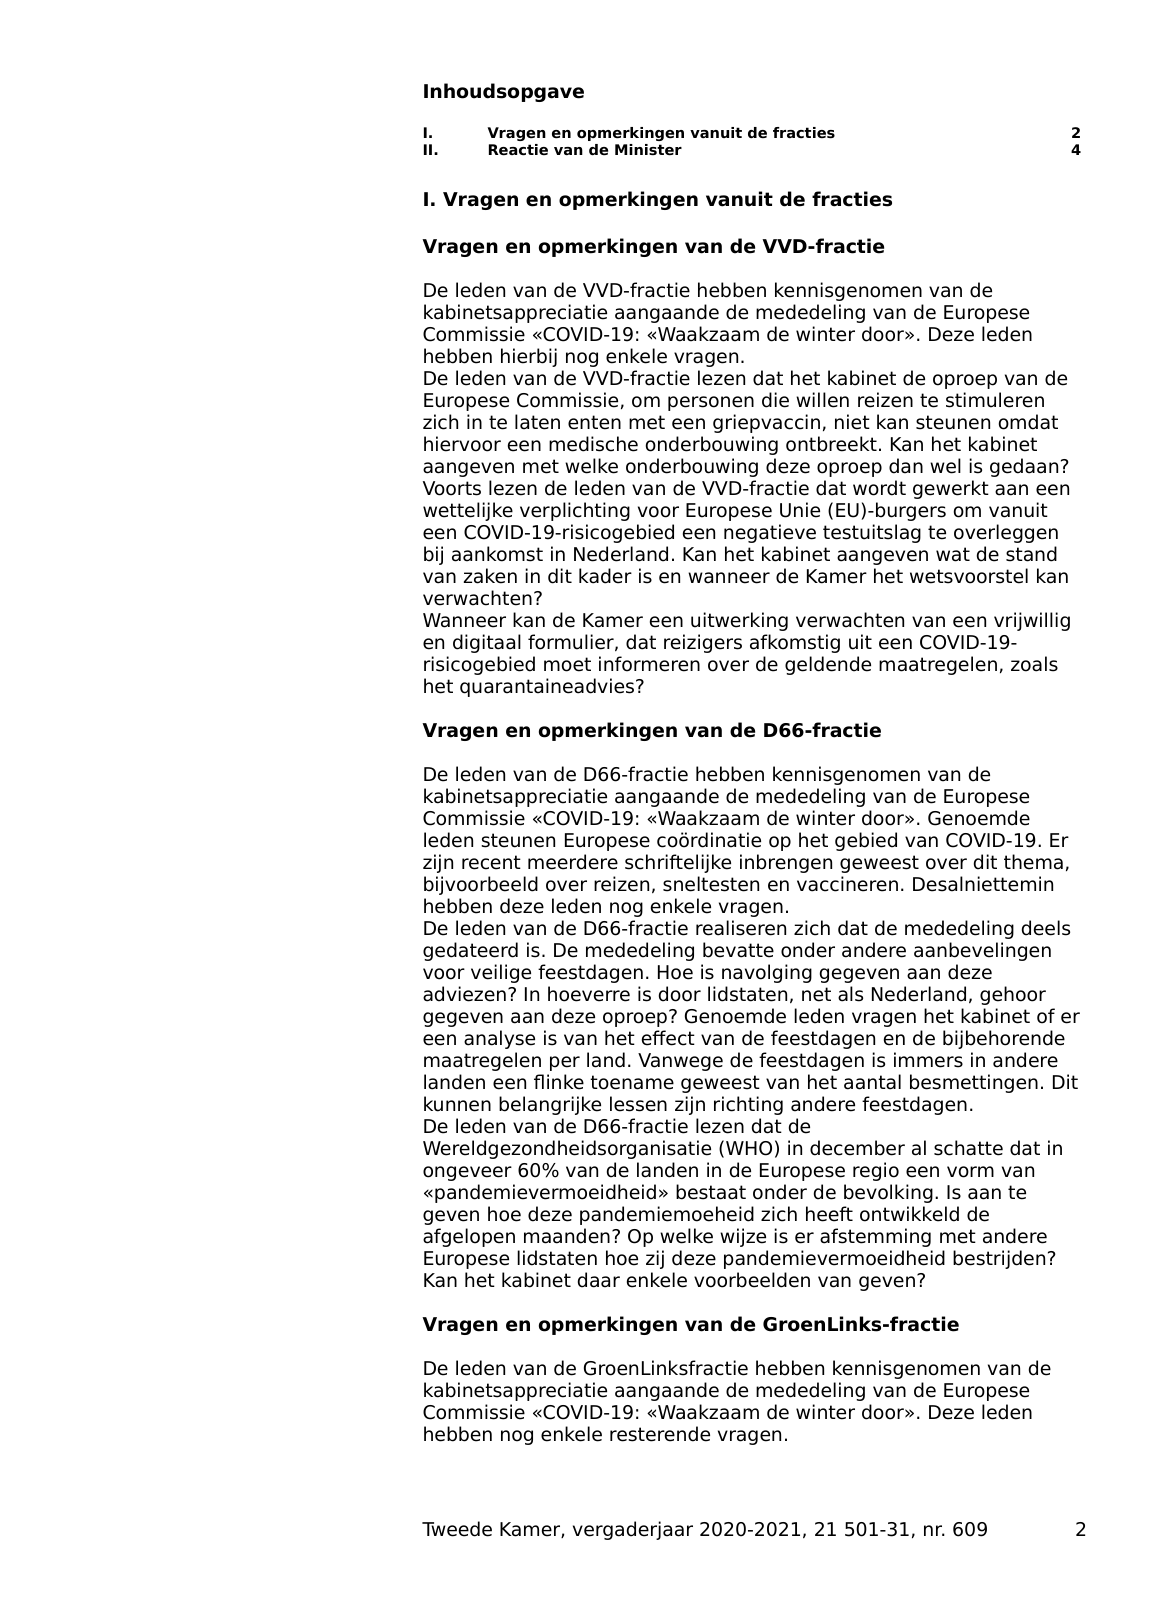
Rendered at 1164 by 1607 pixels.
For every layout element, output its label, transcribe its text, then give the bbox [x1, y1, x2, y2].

text Wanneer kan de Kamer een uitwerking verwachten van een vrijwillig en digitaal formulier, dat reizigers afkomstig uit een COVID-19-risicogebied moet informeren over de geldende maatregelen, zoals het quarantaineadvies? [422, 610, 1087, 698]
table_cell Reactie van de Minister [481, 142, 1013, 159]
text De leden van de D66-fractie lezen dat de Wereldgezondheidsorganisatie (WHO) in december al schatte dat in ongeveer 60% van de landen in de Europese regio een vorm van «pandemievermoeidheid» bestaat onder de bevolking. Is aan te geven hoe deze pandemiemoeheid zich heeft ontwikkeld de afgelopen maanden? Op welke wijze is er afstemming met andere Europese lidstaten hoe zij deze pandemievermoeidheid bestrijden? Kan het kabinet daar enkele voorbeelden van geven? [422, 1116, 1087, 1292]
subtitle I. Vragen en opmerkingen vanuit de fracties [422, 189, 1087, 211]
table_cell 4 [1013, 142, 1087, 159]
text De leden van de GroenLinksfractie hebben kennisgenomen van de kabinetsappreciatie aangaande de mededeling van de Europese Commissie «COVID-19: «Waakzaam de winter door». Deze leden hebben nog enkele resterende vragen. [422, 1358, 1087, 1446]
table_header I. [422, 125, 481, 142]
text De leden van de VVD-fractie lezen dat het kabinet de oproep van de Europese Commissie, om personen die willen reizen te stimuleren zich in te laten enten met een griepvaccin, niet kan steunen omdat hiervoor een medische onderbouwing ontbreekt. Kan het kabinet aangeven met welke onderbouwing deze oproep dan wel is gedaan? [422, 368, 1087, 478]
text De leden van de VVD-fractie hebben kennisgenomen van de kabinetsappreciatie aangaande de mededeling van de Europese Commissie «COVID-19: «Waakzaam de winter door». Deze leden hebben hierbij nog enkele vragen. [422, 280, 1087, 368]
text Voorts lezen de leden van de VVD-fractie dat wordt gewerkt aan een wettelijke verplichting voor Europese Unie (EU)-burgers om vanuit een COVID-19-risicogebied een negatieve testuitslag te overleggen bij aankomst in Nederland. Kan het kabinet aangeven wat de stand van zaken in dit kader is en wanneer de Kamer het wetsvoorstel kan verwachten? [422, 478, 1087, 610]
table_header 2 [1013, 125, 1087, 142]
subtitle Vragen en opmerkingen van de VVD-fractie [422, 236, 1087, 258]
table_header Vragen en opmerkingen vanuit de fracties [481, 125, 1013, 142]
text De leden van de D66-fractie realiseren zich dat de mededeling deels gedateerd is. De mededeling bevatte onder andere aanbevelingen voor veilige feestdagen. Hoe is navolging gegeven aan deze adviezen? In hoeverre is door lidstaten, net als Nederland, gehoor gegeven aan deze oproep? Genoemde leden vragen het kabinet of er een analyse is van het effect van de feestdagen en de bijbehorende maatregelen per land. Vanwege de feestdagen is immers in andere landen een flinke toename geweest van het aantal besmettingen. Dit kunnen belangrijke lessen zijn richting andere feestdagen. [422, 918, 1087, 1116]
subtitle Vragen en opmerkingen van de D66-fractie [422, 720, 1087, 742]
subtitle Vragen en opmerkingen van de GroenLinks-fractie [422, 1314, 1087, 1336]
text De leden van de D66-fractie hebben kennisgenomen van de kabinetsappreciatie aangaande de mededeling van de Europese Commissie «COVID-19: «Waakzaam de winter door». Genoemde leden steunen Europese coördinatie op het gebied van COVID-19. Er zijn recent meerdere schriftelijke inbrengen geweest over dit thema, bijvoorbeeld over reizen, sneltesten en vaccineren. Desalniettemin hebben deze leden nog enkele vragen. [422, 764, 1087, 918]
table_cell II. [422, 142, 481, 159]
subtitle Inhoudsopgave [422, 81, 1087, 103]
